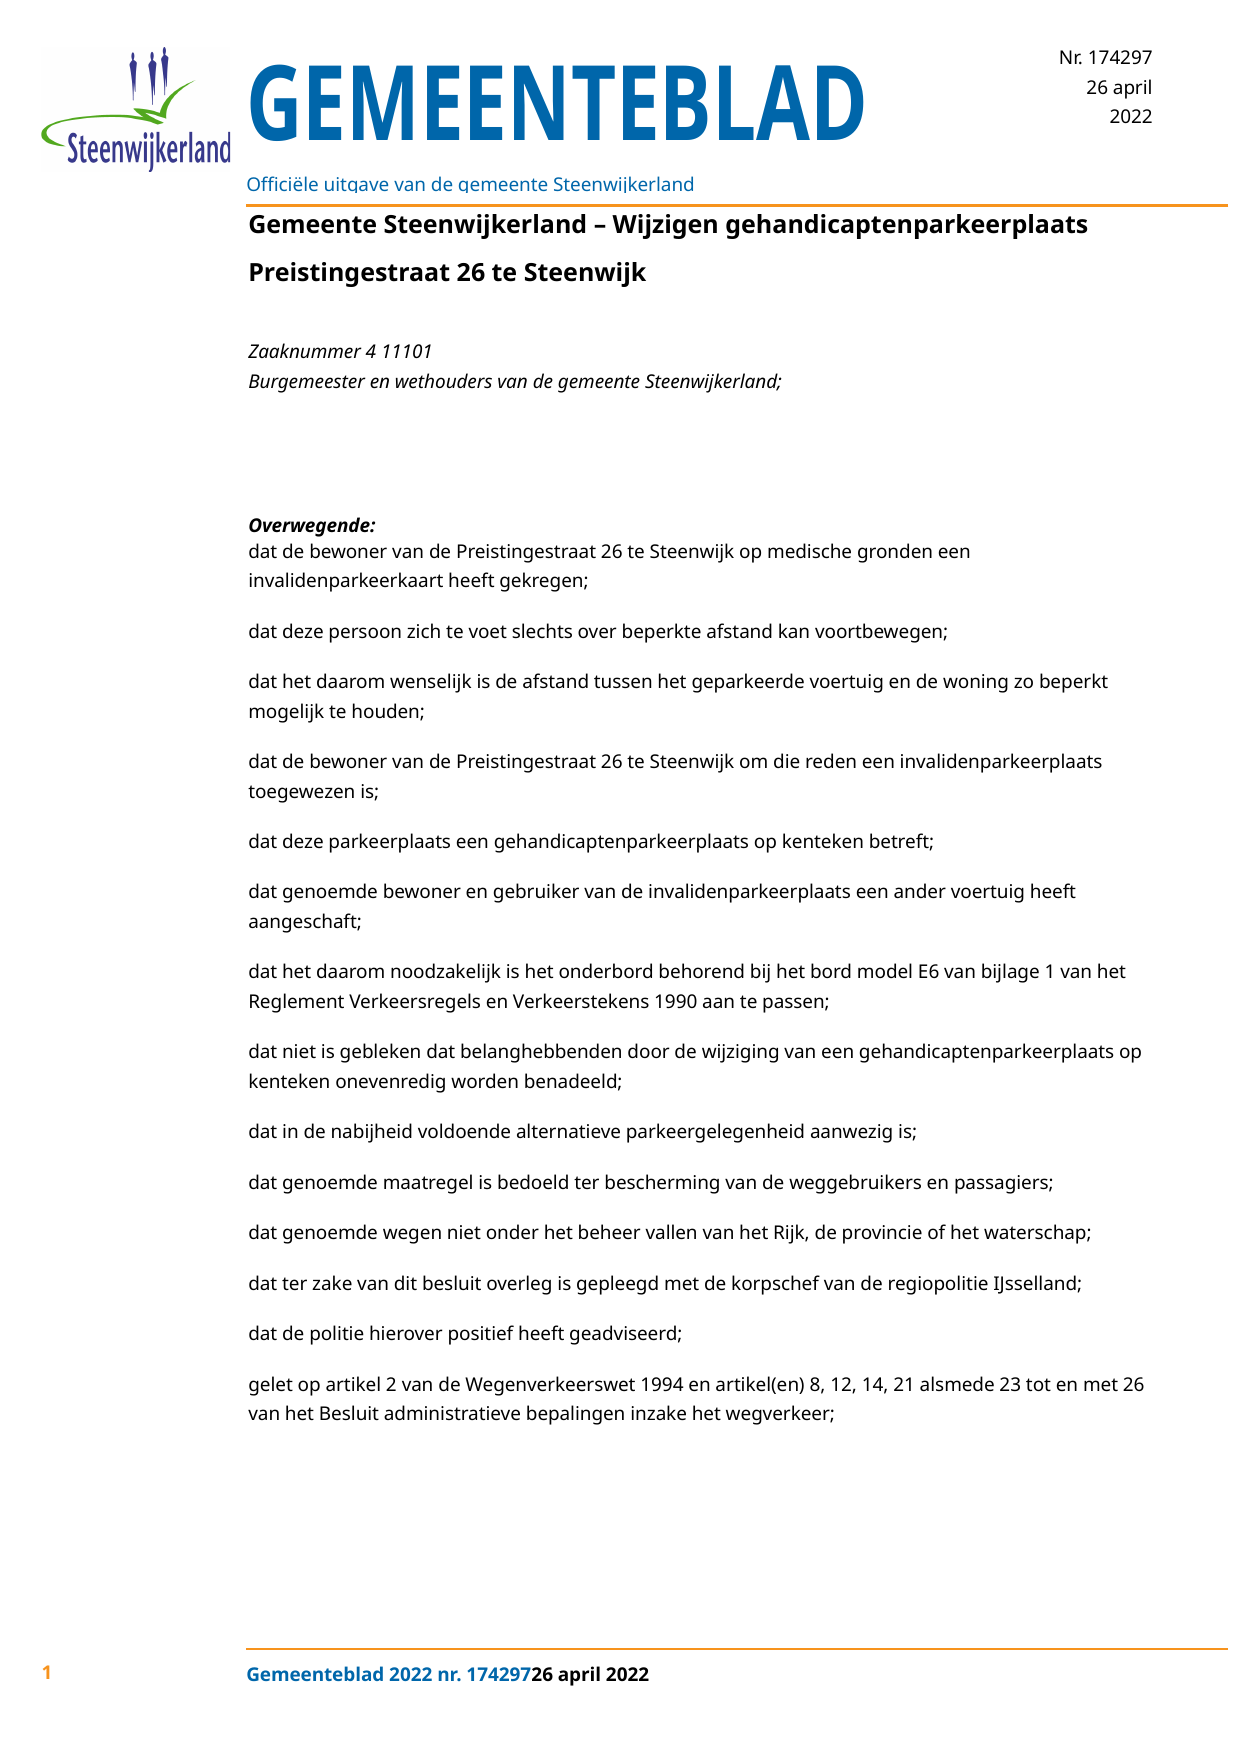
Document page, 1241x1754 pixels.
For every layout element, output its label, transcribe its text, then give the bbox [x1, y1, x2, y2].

text dat de politie hierover positief heeft geadviseerd; [248, 1320, 1152, 1346]
text dat genoemde wegen niet onder het beheer vallen van het Rijk, de provincie of het waterschap; [248, 1219, 1152, 1245]
text dat het daarom wenselijk is de afstand tussen het geparkeerde voertuig en de woning zo beperkt mogelijk te houden; [248, 668, 1152, 724]
text dat deze parkeerplaats een gehandicaptenparkeerplaats op kenteken betreft; [248, 828, 1152, 854]
text dat de bewoner van de Preistingestraat 26 te Steenwijk op medische gronden een invalidenparkeerkaart heeft gekregen; [248, 538, 1152, 593]
picture [41, 47, 231, 172]
text dat de bewoner van de Preistingestraat 26 te Steenwijk om die reden een invalidenparkeerplaats toegewezen is; [248, 748, 1152, 804]
text Burgemeester en wethouders van de gemeente Steenwijkerland; [248, 368, 1152, 394]
text dat in de nabijheid voldoende alternatieve parkeergelegenheid aanwezig is; [248, 1119, 1152, 1144]
text dat genoemde maatregel is bedoeld ter bescherming van de weggebruikers en passagiers; [248, 1169, 1152, 1195]
text gelet op artikel 2 van de Wegenverkeerswet 1994 en artikel(en) 8, 12, 14, 21 alsmede 23 tot en met 26 van het Besluit administratieve bepalingen inzake het wegverkeer; [248, 1371, 1152, 1426]
text dat ter zake van dit besluit overleg is gepleegd met de korpschef van de regiopolitie IJsselland; [248, 1270, 1152, 1296]
text dat het daarom noodzakelijk is het onderbord behorend bij het bord model E6 van bijlage 1 van het Reglement Verkeersregels en Verkeerstekens 1990 aan te passen; [248, 959, 1152, 1014]
text dat niet is gebleken dat belanghebbenden door de wijziging van een gehandicaptenparkeerplaats op kenteken onevenredig worden benadeeld; [248, 1039, 1152, 1094]
text dat genoemde bewoner en gebruiker van de invalidenparkeerplaats een ander voertuig heeft aangeschaft; [248, 879, 1152, 934]
text dat deze persoon zich te voet slechts over beperkte afstand kan voortbewegen; [248, 618, 1152, 644]
text Overwegende: [248, 512, 1152, 538]
text Zaaknummer 4 11101 [248, 339, 1152, 364]
text Gemeente Steenwijkerland – Wijzigen gehandicaptenparkeerplaats Preistingestraat 26 te Steenwijk [248, 207, 1152, 288]
